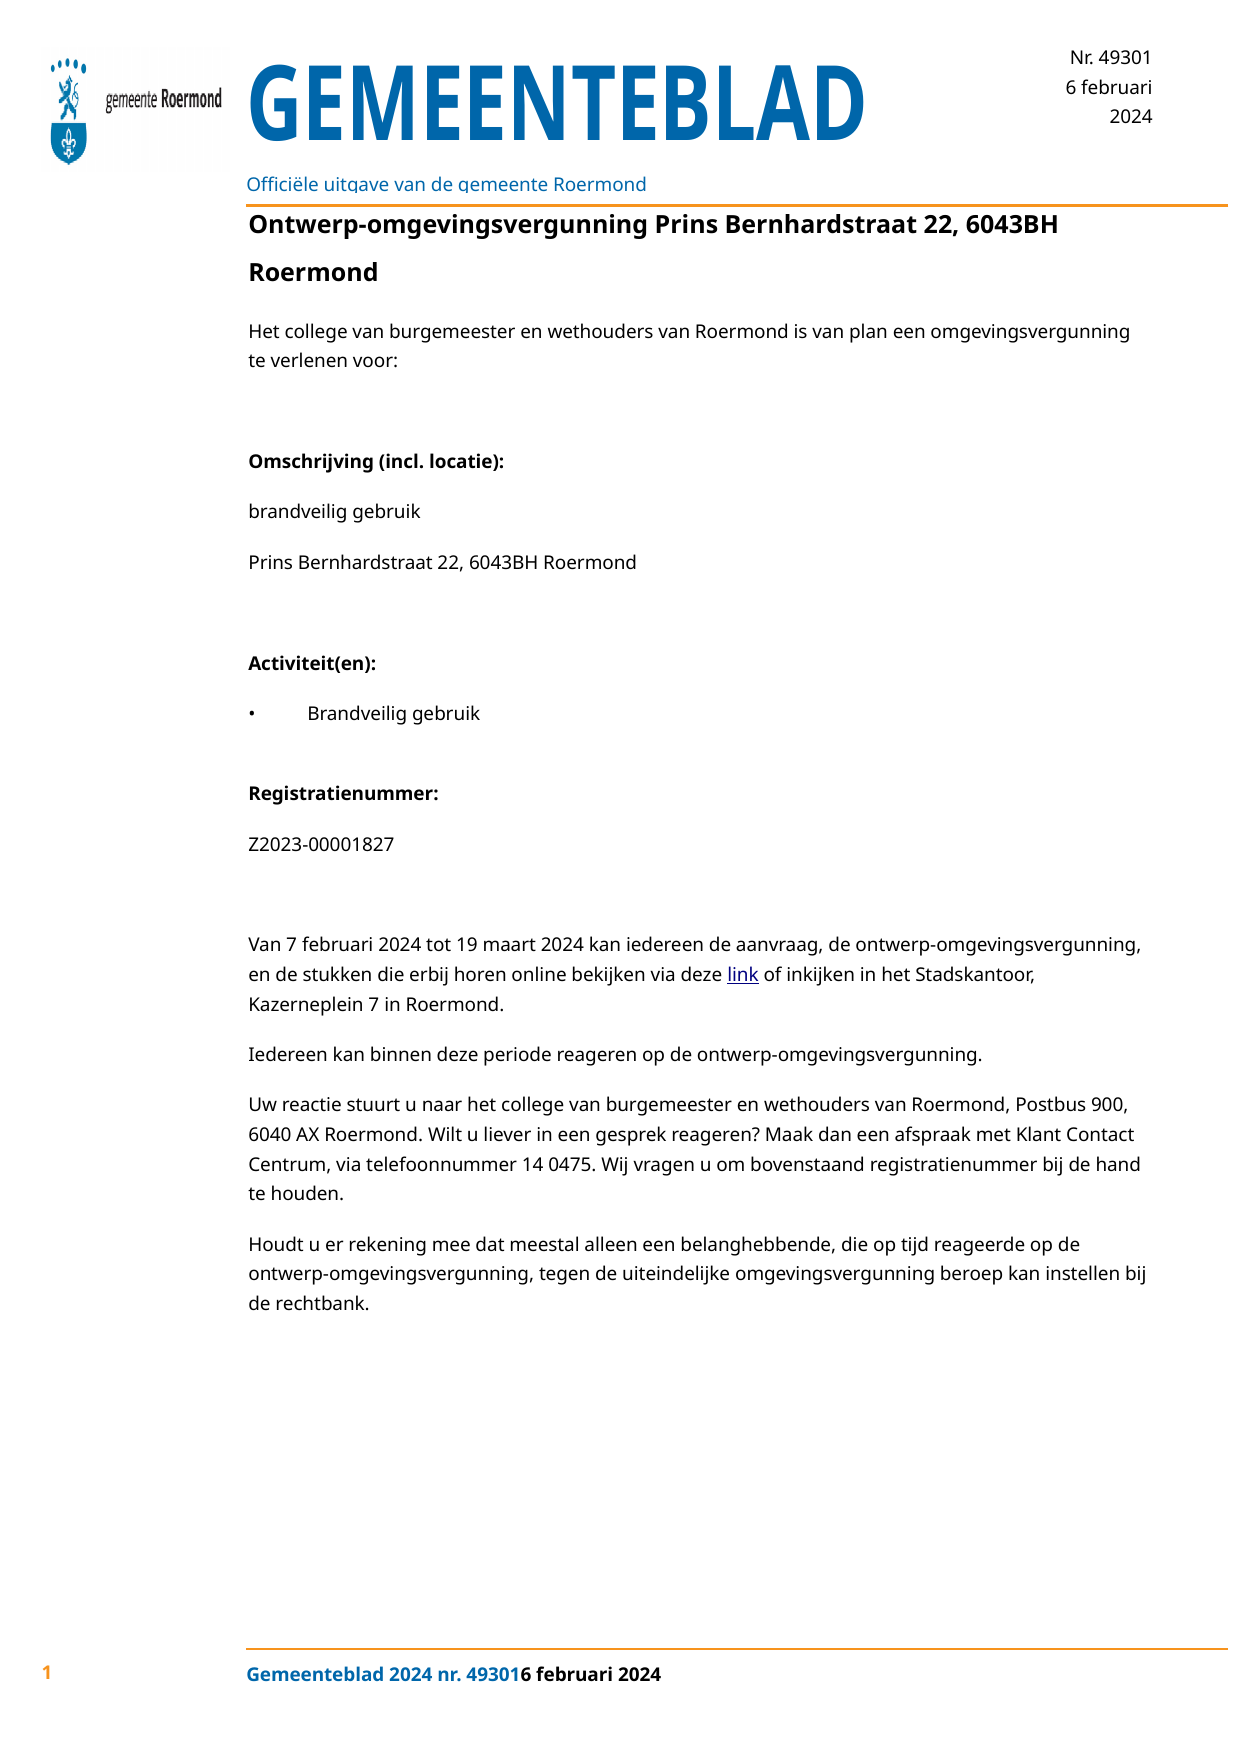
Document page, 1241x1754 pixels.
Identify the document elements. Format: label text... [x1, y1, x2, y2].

text Activiteit(en): [248, 650, 1152, 676]
text Van 7 februari 2024 tot 19 maart 2024 kan iedereen de aanvraag, de ontwerp-omgevingsvergunning, en de stukken die erbij horen online bekijken via deze link of inkijken in het Stadskantoor, Kazerneplein 7 in Roermond. [248, 932, 1152, 1017]
text Z2023-00001827 [248, 831, 1152, 857]
list Brandveilig gebruik [248, 700, 1152, 726]
text Prins Bernhardstraat 22, 6043BH Roermond [248, 549, 1152, 575]
text Iedereen kan binnen deze periode reageren op de ontwerp-omgevingsvergunning. [248, 1041, 1152, 1067]
text Ontwerp-omgevingsvergunning Prins Bernhardstraat 22, 6043BH Roermond [248, 207, 1152, 288]
text Registratienummer: [248, 780, 1152, 806]
text Houdt u er rekening mee dat meestal alleen een belanghebbende, die op tijd reageerde op de ontwerp-omgevingsvergunning, tegen de uiteindelijke omgevingsvergunning beroep kan instellen bij de rechtbank. [248, 1231, 1152, 1316]
text Het college van burgemeester en wethouders van Roermond is van plan een omgevingsvergunning te verlenen voor: [248, 318, 1152, 373]
text Omschrijving (incl. locatie): [248, 448, 1152, 474]
text Uw reactie stuurt u naar het college van burgemeester en wethouders van Roermond, Postbus 900, 6040 AX Roermond. Wilt u liever in een gesprek reageren? Maak dan een afspraak met Klant Contact Centrum, via telefoonnummer 14 0475. Wij vragen u om bovenstaand registratienummer bij de hand te houden. [248, 1092, 1152, 1206]
text brandveilig gebruik [248, 499, 1152, 524]
picture [41, 47, 231, 172]
